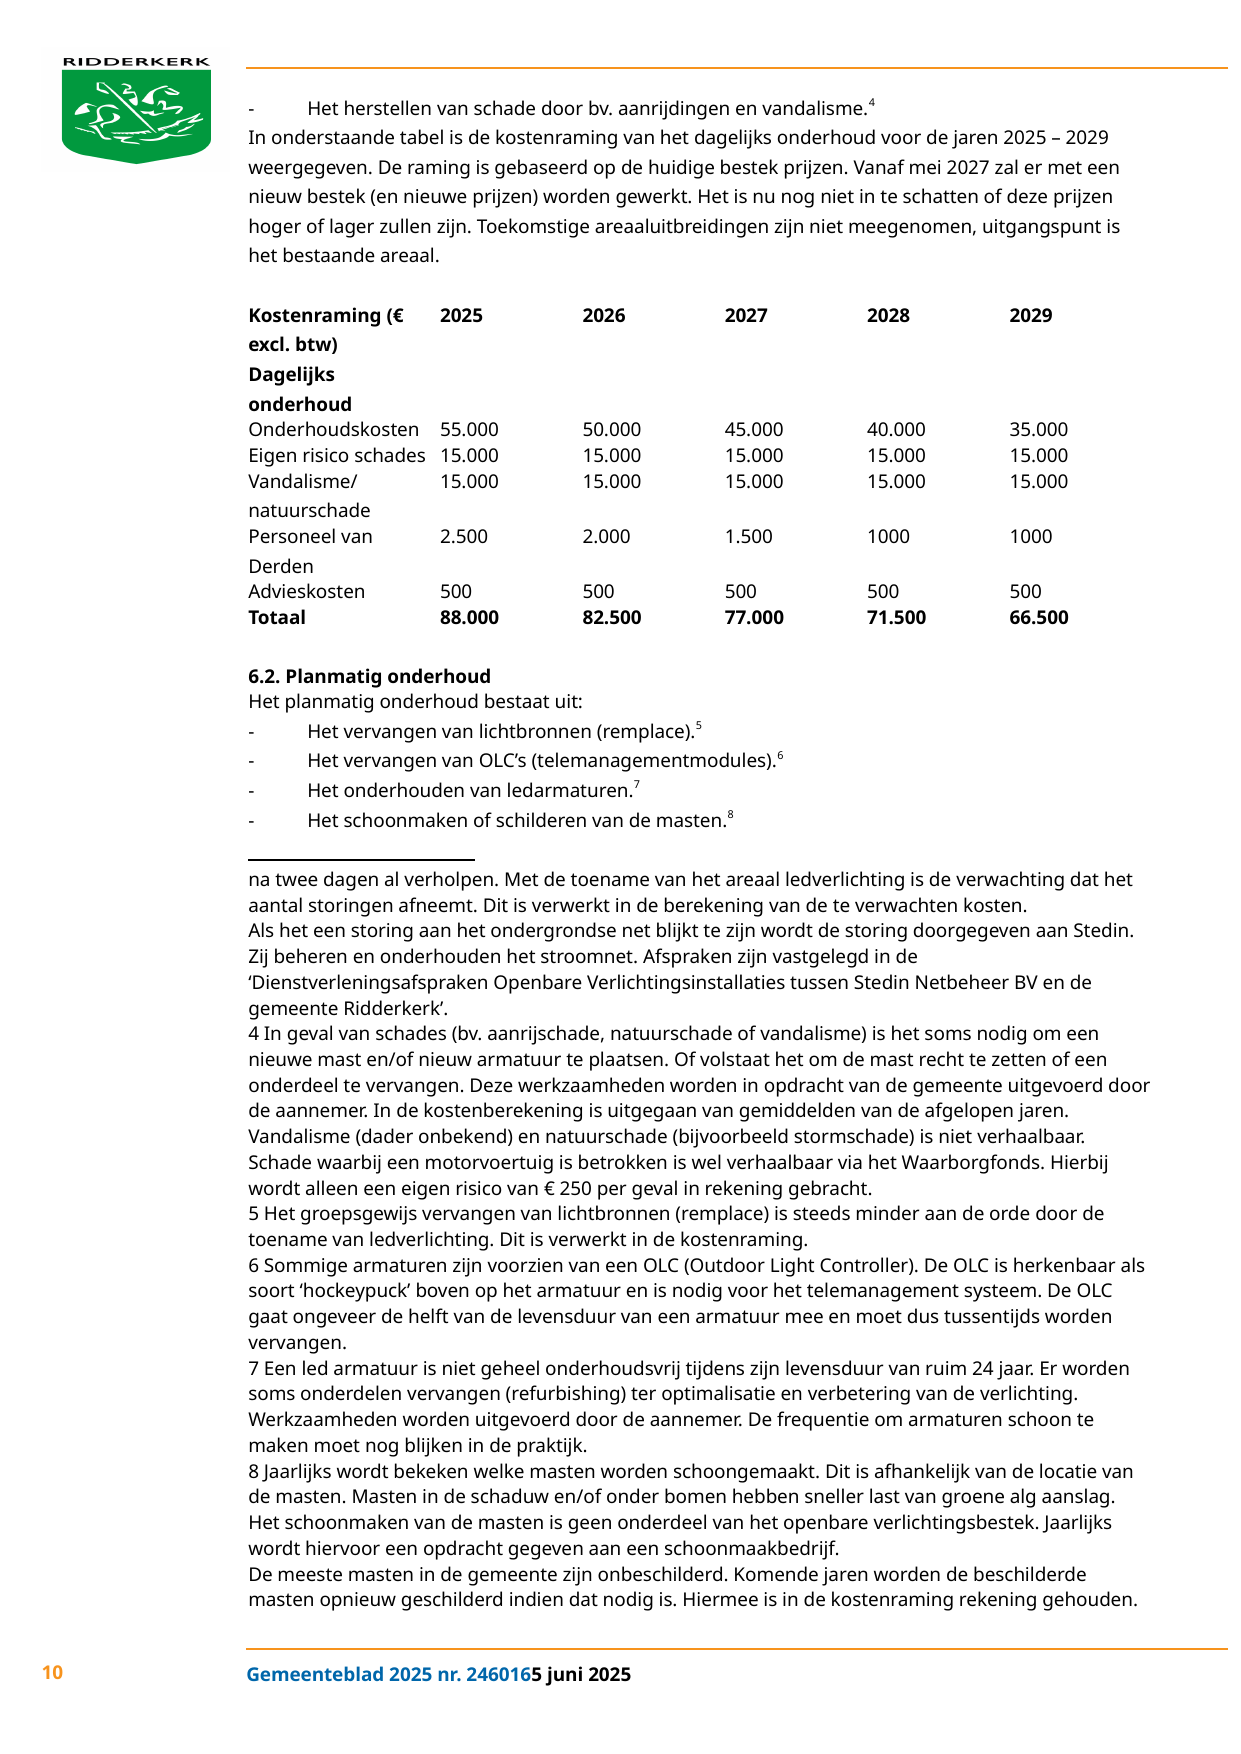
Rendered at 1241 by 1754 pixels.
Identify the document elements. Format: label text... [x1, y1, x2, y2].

table_cell 40.000 [867, 416, 1009, 442]
picture [41, 47, 231, 172]
list In geval van schades (bv. aanrijschade, natuurschade of vandalisme) is het soms nodig om een nieuwe mast en/of nieuw armatuur te plaatsen. Of volstaat het om de mast recht te zetten of een onderdeel te vervangen. Deze werkzaamheden worden in opdracht van de gemeente uitgevoerd door de aannemer. In de kostenberekening is uitgegaan van gemiddelden van de afgelopen jaren. Vandalisme (dader onbekend) en natuurschade (bijvoorbeeld stormschade) is niet verhaalbaar. Schade waarbij een motorvoertuig is betrokken is wel verhaalbaar via het Waarborgfonds. Hierbij wordt alleen een eigen risico van € 250 per geval in rekening gebracht. [248, 1020, 1152, 1201]
table_cell 66.500 [1009, 604, 1152, 630]
table_cell 35.000 [1009, 416, 1152, 442]
table_cell 500 [582, 579, 724, 604]
text Het planmatig onderhoud bestaat uit: [248, 688, 1152, 714]
table_header 2025 [440, 302, 582, 416]
table_cell Advieskosten [248, 579, 440, 604]
table_cell 15.000 [1009, 468, 1152, 523]
table_cell 88.000 [440, 604, 582, 630]
table_cell Eigen risico schades [248, 442, 440, 468]
text In onderstaande tabel is de kostenraming van het dagelijks onderhoud voor de jaren 2025 – 2029 weergegeven. De raming is gebaseerd op de huidige bestek prijzen. Vanaf mei 2027 zal er met een nieuw bestek (en nieuwe prijzen) worden gewerkt. Het is nu nog niet in te schatten of deze prijzen hoger of lager zullen zijn. Toekomstige areaaluitbreidingen zijn niet meegenomen, uitgangspunt is het bestaande areaal. [248, 124, 1152, 268]
list Als het een storing aan het ondergrondse net blijkt te zijn wordt de storing doorgegeven aan Stedin. Zij beheren en onderhouden het stroomnet. Afspraken zijn vastgelegd in de ‘Dienstverleningsafspraken Openbare Verlichtingsinstallaties tussen Stedin Netbeheer BV en de gemeente Ridderkerk’. [248, 917, 1152, 1020]
table_cell 1.500 [725, 523, 867, 578]
table_cell 50.000 [582, 416, 724, 442]
table_cell 2.000 [582, 523, 724, 578]
table_cell 15.000 [867, 442, 1009, 468]
table_header Kostenraming (€ excl. btw) Dagelijks onderhoud [248, 302, 440, 416]
table_cell 77.000 [725, 604, 867, 630]
table_cell Personeel van Derden [248, 523, 440, 578]
table_header 2027 [725, 302, 867, 416]
table_cell 15.000 [440, 442, 582, 468]
table_cell 15.000 [725, 468, 867, 523]
list Jaarlijks wordt bekeken welke masten worden schoongemaakt. Dit is afhankelijk van de locatie van de masten. Masten in de schaduw en/of onder bomen hebben sneller last van groene alg aanslag. Het schoonmaken van de masten is geen onderdeel van het openbare verlichtingsbestek. Jaarlijks wordt hiervoor een opdracht gegeven aan een schoonmaakbedrijf. [248, 1458, 1152, 1561]
table_cell 15.000 [867, 468, 1009, 523]
table_cell 500 [867, 579, 1009, 604]
table_cell Onderhoudskosten [248, 416, 440, 442]
table_cell 55.000 [440, 416, 582, 442]
table_cell 1000 [867, 523, 1009, 578]
table_cell 1000 [1009, 523, 1152, 578]
table_cell 45.000 [725, 416, 867, 442]
table_cell 15.000 [582, 468, 724, 523]
table_header 2029 [1009, 302, 1152, 416]
list Het groepsgewijs vervangen van lichtbronnen (remplace) is steeds minder aan de orde door de toename van ledverlichting. Dit is verwerkt in de kostenraming. [248, 1201, 1152, 1252]
table_cell 15.000 [725, 442, 867, 468]
table_header 2026 [582, 302, 724, 416]
list Het vervangen van OLC’s (telemanagementmodules). [248, 748, 1152, 773]
table_cell 15.000 [440, 468, 582, 523]
list Een led armatuur is niet geheel onderhoudsvrij tijdens zijn levensduur van ruim 24 jaar. Er worden soms onderdelen vervangen (refurbishing) ter optimalisatie en verbetering van de verlichting. Werkzaamheden worden uitgevoerd door de aannemer. De frequentie om armaturen schoon te maken moet nog blijken in de praktijk. [248, 1355, 1152, 1458]
list De meeste masten in de gemeente zijn onbeschilderd. Komende jaren worden de beschilderde masten opnieuw geschilderd indien dat nodig is. Hiermee is in de kostenraming rekening gehouden. [248, 1561, 1152, 1612]
table_cell 500 [440, 579, 582, 604]
list Het herstellen van schade door bv. aanrijdingen en vandalisme. [248, 95, 1152, 121]
table_cell 500 [725, 579, 867, 604]
text 6.2. Planmatig onderhoud [248, 663, 1152, 688]
table_cell 2.500 [440, 523, 582, 578]
table_header 2028 [867, 302, 1009, 416]
list Het schoonmaken of schilderen van de masten. [248, 807, 1152, 833]
table_cell Vandalisme/natuurschade [248, 468, 440, 523]
table_cell 15.000 [582, 442, 724, 468]
table_cell 500 [1009, 579, 1152, 604]
table_cell 71.500 [867, 604, 1009, 630]
list na twee dagen al verholpen. Met de toename van het areaal ledverlichting is de verwachting dat het aantal storingen afneemt. Dit is verwerkt in de berekening van de te verwachten kosten. [248, 866, 1152, 917]
list Sommige armaturen zijn voorzien van een OLC (Outdoor Light Controller). De OLC is herkenbaar als soort ‘hockeypuck’ boven op het armatuur en is nodig voor het telemanagement systeem. De OLC gaat ongeveer de helft van de levensduur van een armatuur mee en moet dus tussentijds worden vervangen. [248, 1252, 1152, 1355]
table_cell Totaal [248, 604, 440, 630]
list Het onderhouden van ledarmaturen. [248, 777, 1152, 803]
list Het vervangen van lichtbronnen (remplace). [248, 718, 1152, 744]
table_cell 15.000 [1009, 442, 1152, 468]
table_cell 82.500 [582, 604, 724, 630]
